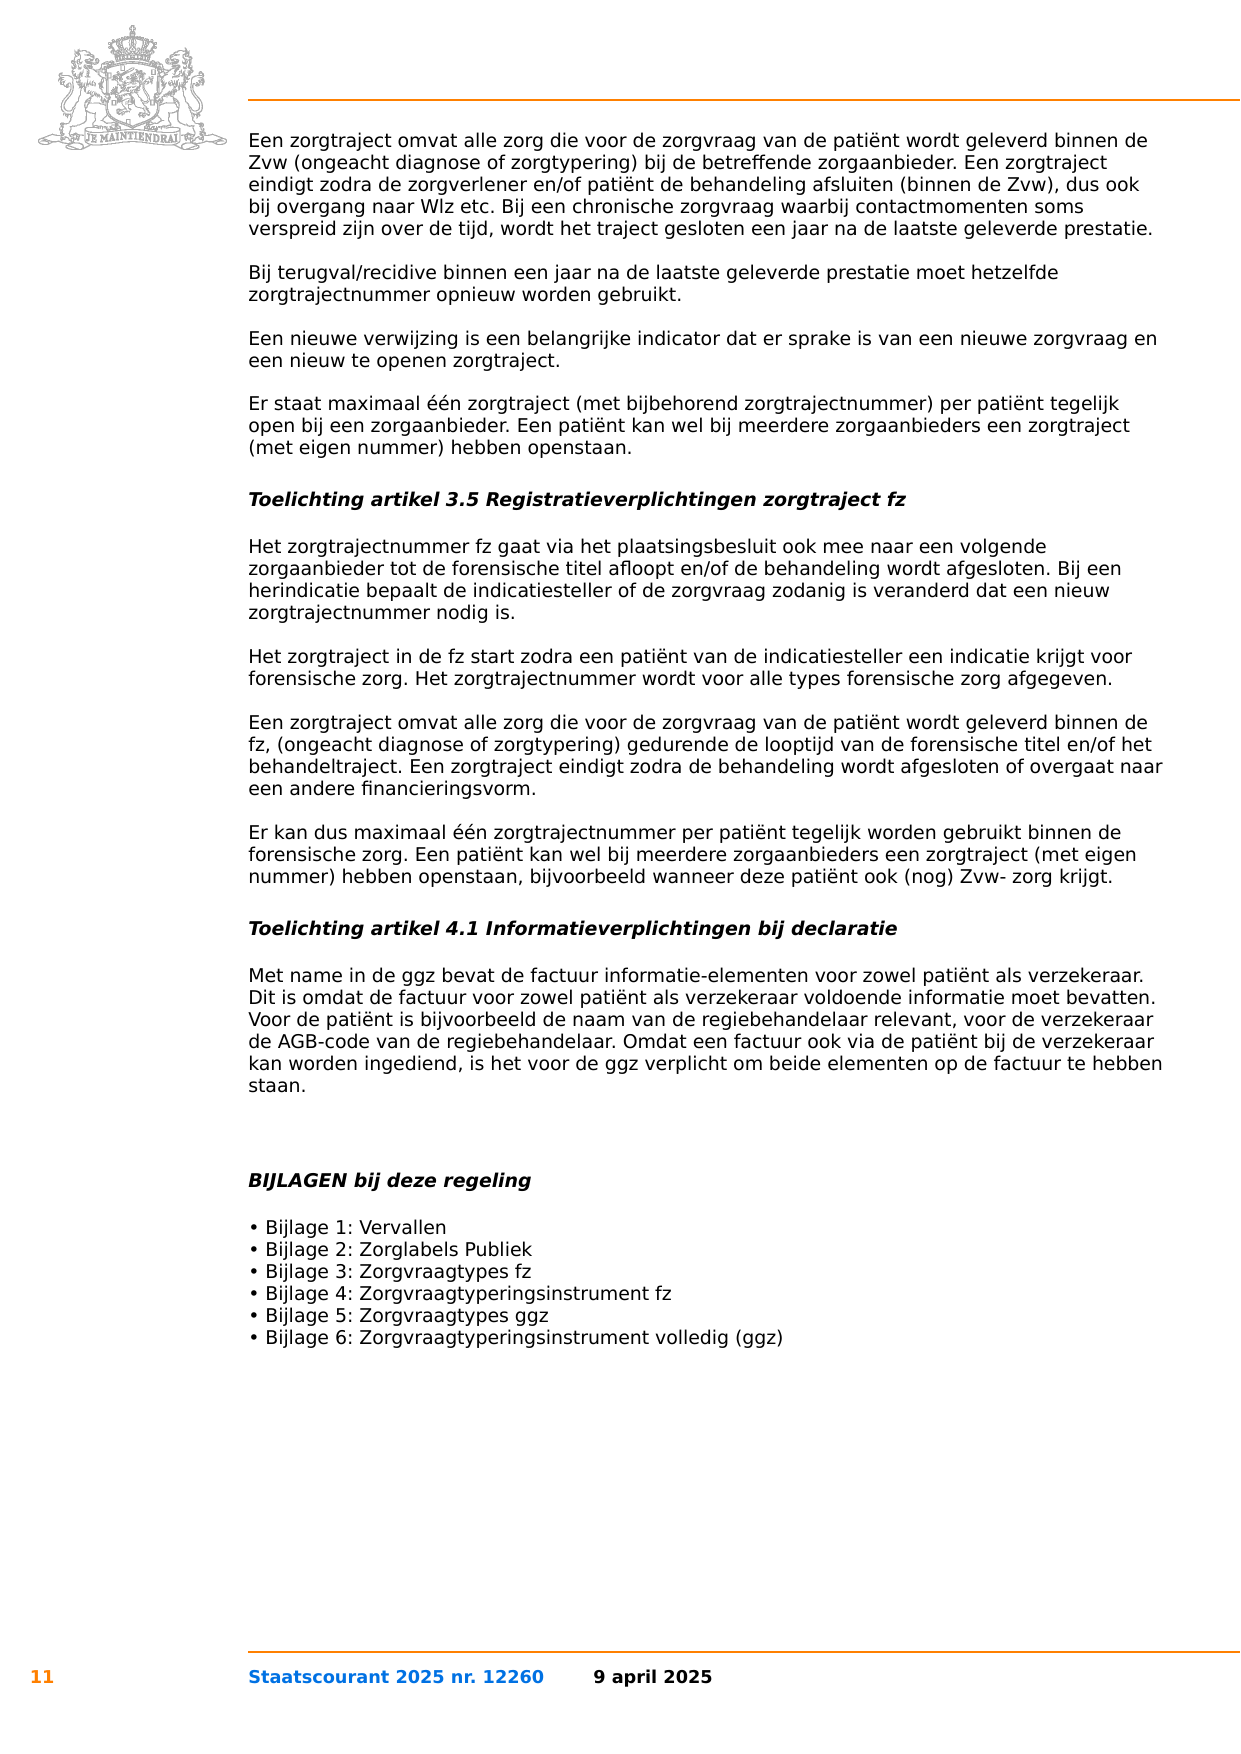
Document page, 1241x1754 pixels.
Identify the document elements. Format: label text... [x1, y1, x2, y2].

text • Bijlage 5: Zorgvraagtypes ggz [248, 1305, 1163, 1327]
text Er kan dus maximaal één zorgtrajectnummer per patiënt tegelijk worden gebruikt binnen de forensische zorg. Een patiënt kan wel bij meerdere zorgaanbieders een zorgtraject (met eigen nummer) hebben openstaan, bijvoorbeeld wanneer deze patiënt ook (nog) Zvw- zorg krijgt. [248, 822, 1163, 888]
picture [38, 25, 227, 150]
text Een zorgtraject omvat alle zorg die voor de zorgvraag van de patiënt wordt geleverd binnen de Zvw (ongeacht diagnose of zorgtypering) bij de betreffende zorgaanbieder. Een zorgtraject eindigt zodra de zorgverlener en/of patiënt de behandeling afsluiten (binnen de Zvw), dus ook bij overgang naar Wlz etc. Bij een chronische zorgvraag waarbij contactmomenten soms verspreid zijn over de tijd, wordt het traject gesloten een jaar na de laatste geleverde prestatie. [248, 130, 1163, 240]
text Het zorgtraject in de fz start zodra een patiënt van de indicatiesteller een indicatie krijgt voor forensische zorg. Het zorgtrajectnummer wordt voor alle types forensische zorg afgegeven. [248, 646, 1163, 690]
subtitle Toelichting artikel 3.5 Registratieverplichtingen zorgtraject fz [248, 489, 1163, 511]
text Bij terugval/recidive binnen een jaar na de laatste geleverde prestatie moet hetzelfde zorgtrajectnummer opnieuw worden gebruikt. [248, 262, 1163, 306]
text Een nieuwe verwijzing is een belangrijke indicator dat er sprake is van een nieuwe zorgvraag en een nieuw te openen zorgtraject. [248, 327, 1163, 371]
text Er staat maximaal één zorgtraject (met bijbehorend zorgtrajectnummer) per patiënt tegelijk open bij een zorgaanbieder. Een patiënt kan wel bij meerdere zorgaanbieders een zorgtraject (met eigen nummer) hebben openstaan. [248, 393, 1163, 459]
text Met name in de ggz bevat de factuur informatie-elementen voor zowel patiënt als verzekeraar. Dit is omdat de factuur voor zowel patiënt als verzekeraar voldoende informatie moet bevatten. Voor de patiënt is bijvoorbeeld de naam van de regiebehandelaar relevant, voor de verzekeraar de AGB-code van de regiebehandelaar. Omdat een factuur ook via de patiënt bij de verzekeraar kan worden ingediend, is het voor de ggz verplicht om beide elementen op de factuur te hebben staan. [248, 964, 1163, 1096]
text • Bijlage 6: Zorgvraagtyperingsinstrument volledig (ggz) [248, 1327, 1163, 1349]
subtitle BIJLAGEN bij deze regeling [248, 1170, 1163, 1192]
text Het zorgtrajectnummer fz gaat via het plaatsingsbesluit ook mee naar een volgende zorgaanbieder tot de forensische titel afloopt en/of de behandeling wordt afgesloten. Bij een herindicatie bepaalt de indicatiesteller of de zorgvraag zodanig is veranderd dat een nieuw zorgtrajectnummer nodig is. [248, 536, 1163, 624]
text • Bijlage 1: Vervallen [248, 1217, 1163, 1239]
subtitle Toelichting artikel 4.1 Informatieverplichtingen bij declaratie [248, 918, 1163, 939]
text Een zorgtraject omvat alle zorg die voor de zorgvraag van de patiënt wordt geleverd binnen de fz, (ongeacht diagnose of zorgtypering) gedurende de looptijd van de forensische titel en/of het behandeltraject. Een zorgtraject eindigt zodra de behandeling wordt afgesloten of overgaat naar een andere financieringsvorm. [248, 712, 1163, 800]
text • Bijlage 4: Zorgvraagtyperingsinstrument fz [248, 1283, 1163, 1305]
text • Bijlage 3: Zorgvraagtypes fz [248, 1261, 1163, 1283]
text • Bijlage 2: Zorglabels Publiek [248, 1239, 1163, 1261]
